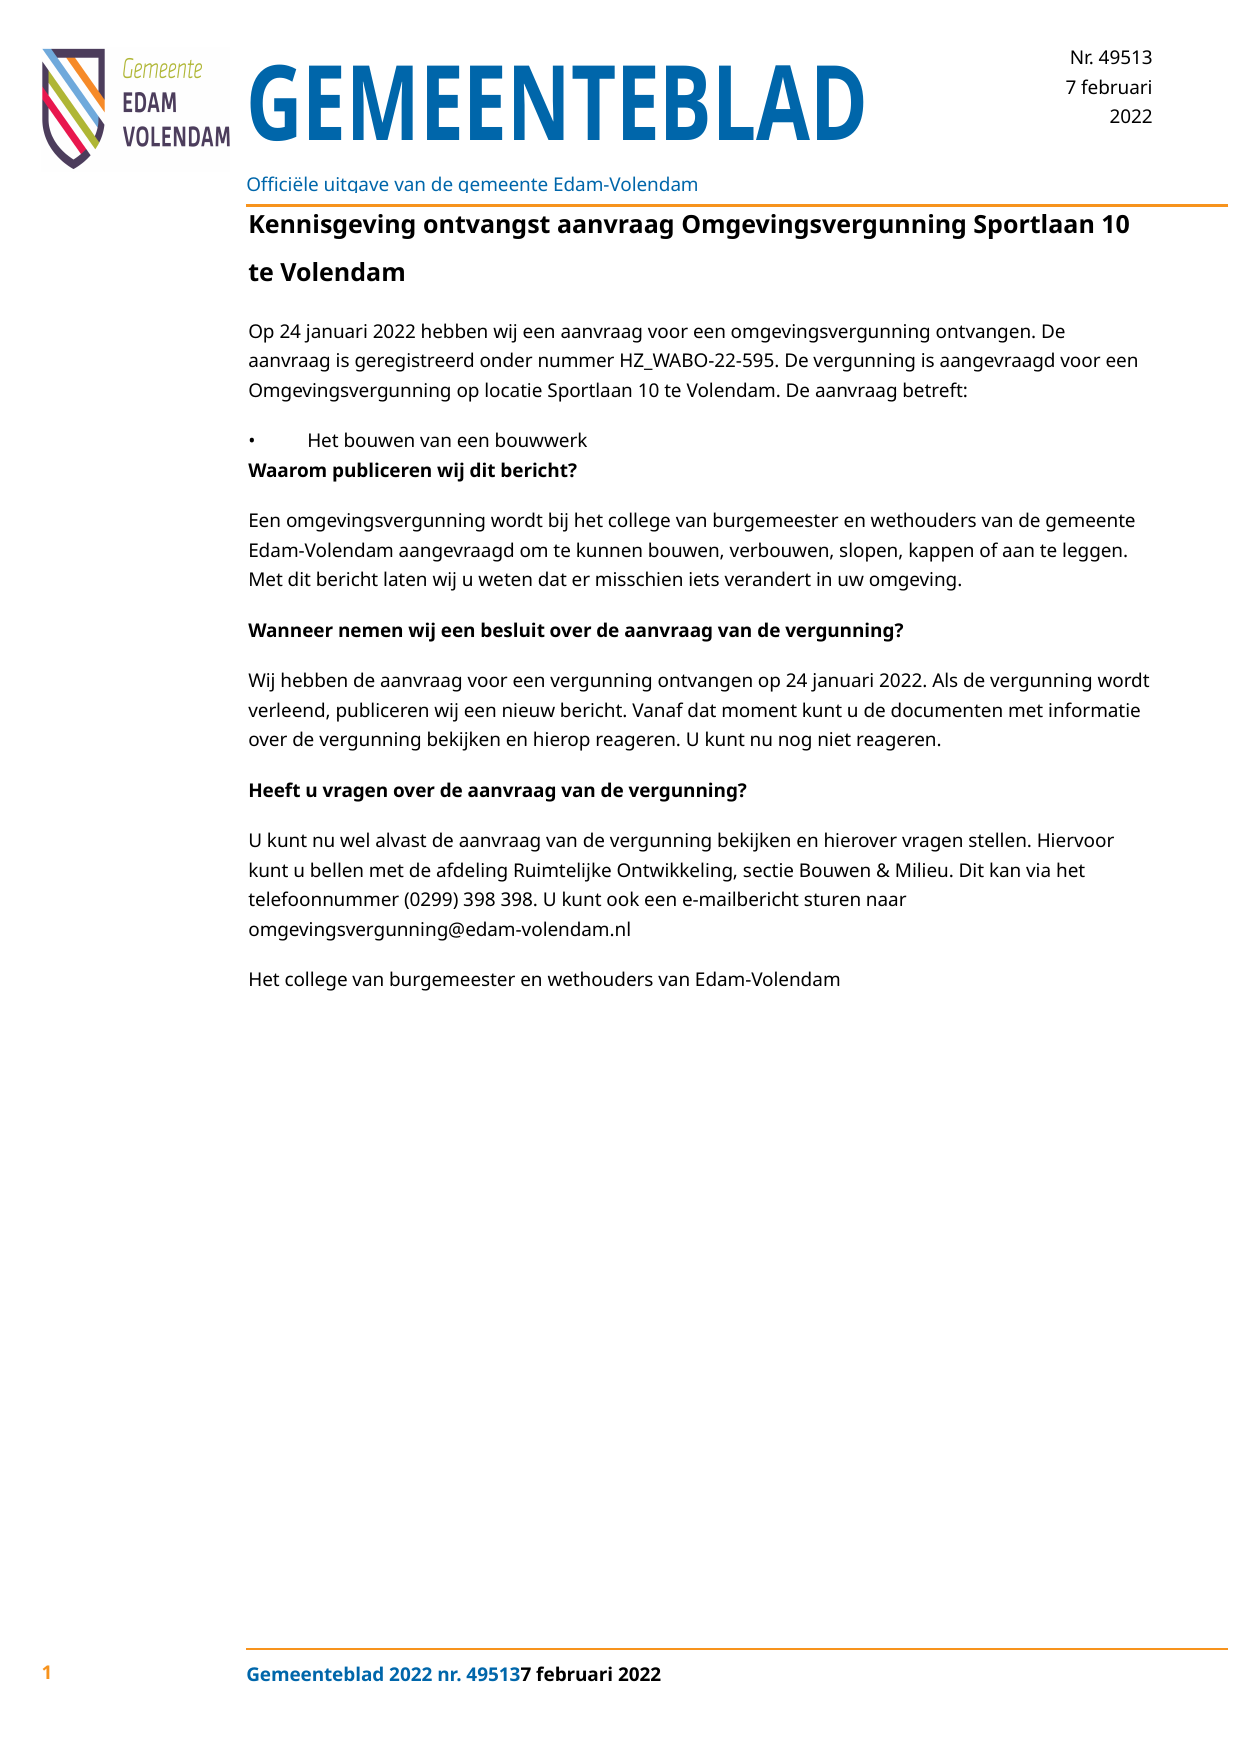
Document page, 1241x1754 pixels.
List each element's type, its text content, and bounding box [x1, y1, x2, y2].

text Op 24 januari 2022 hebben wij een aanvraag voor een omgevingsvergunning ontvangen. De aanvraag is geregistreerd onder nummer HZ_WABO-22-595. De vergunning is aangevraagd voor een Omgevingsvergunning op locatie Sportlaan 10 te Volendam. De aanvraag betreft: [248, 318, 1152, 403]
text Kennisgeving ontvangst aanvraag Omgevingsvergunning Sportlaan 10 te Volendam [248, 207, 1152, 288]
text Wanneer nemen wij een besluit over de aanvraag van de vergunning? [248, 617, 1152, 643]
text Heeft u vragen over de aanvraag van de vergunning? [248, 777, 1152, 803]
text Het college van burgemeester en wethouders van Edam-Volendam [248, 967, 1152, 992]
text U kunt nu wel alvast de aanvraag van de vergunning bekijken en hierover vragen stellen. Hiervoor kunt u bellen met de afdeling Ruimtelijke Ontwikkeling, sectie Bouwen & Milieu. Dit kan via het telefoonnummer (0299) 398 398. U kunt ook een e-mailbericht sturen naar omgevingsvergunning@edam-volendam.nl [248, 827, 1152, 942]
text Wij hebben de aanvraag voor een vergunning ontvangen op 24 januari 2022. Als de vergunning wordt verleend, publiceren wij een nieuw bericht. Vanaf dat moment kunt u de documenten met informatie over de vergunning bekijken en hierop reageren. U kunt nu nog niet reageren. [248, 667, 1152, 752]
text Waarom publiceren wij dit bericht? [248, 457, 1152, 483]
text Een omgevingsvergunning wordt bij het college van burgemeester en wethouders van de gemeente Edam-Volendam aangevraagd om te kunnen bouwen, verbouwen, slopen, kappen of aan te leggen. Met dit bericht laten wij u weten dat er misschien iets verandert in uw omgeving. [248, 507, 1152, 592]
picture [41, 47, 231, 172]
list Het bouwen van een bouwwerk [248, 427, 1152, 453]
